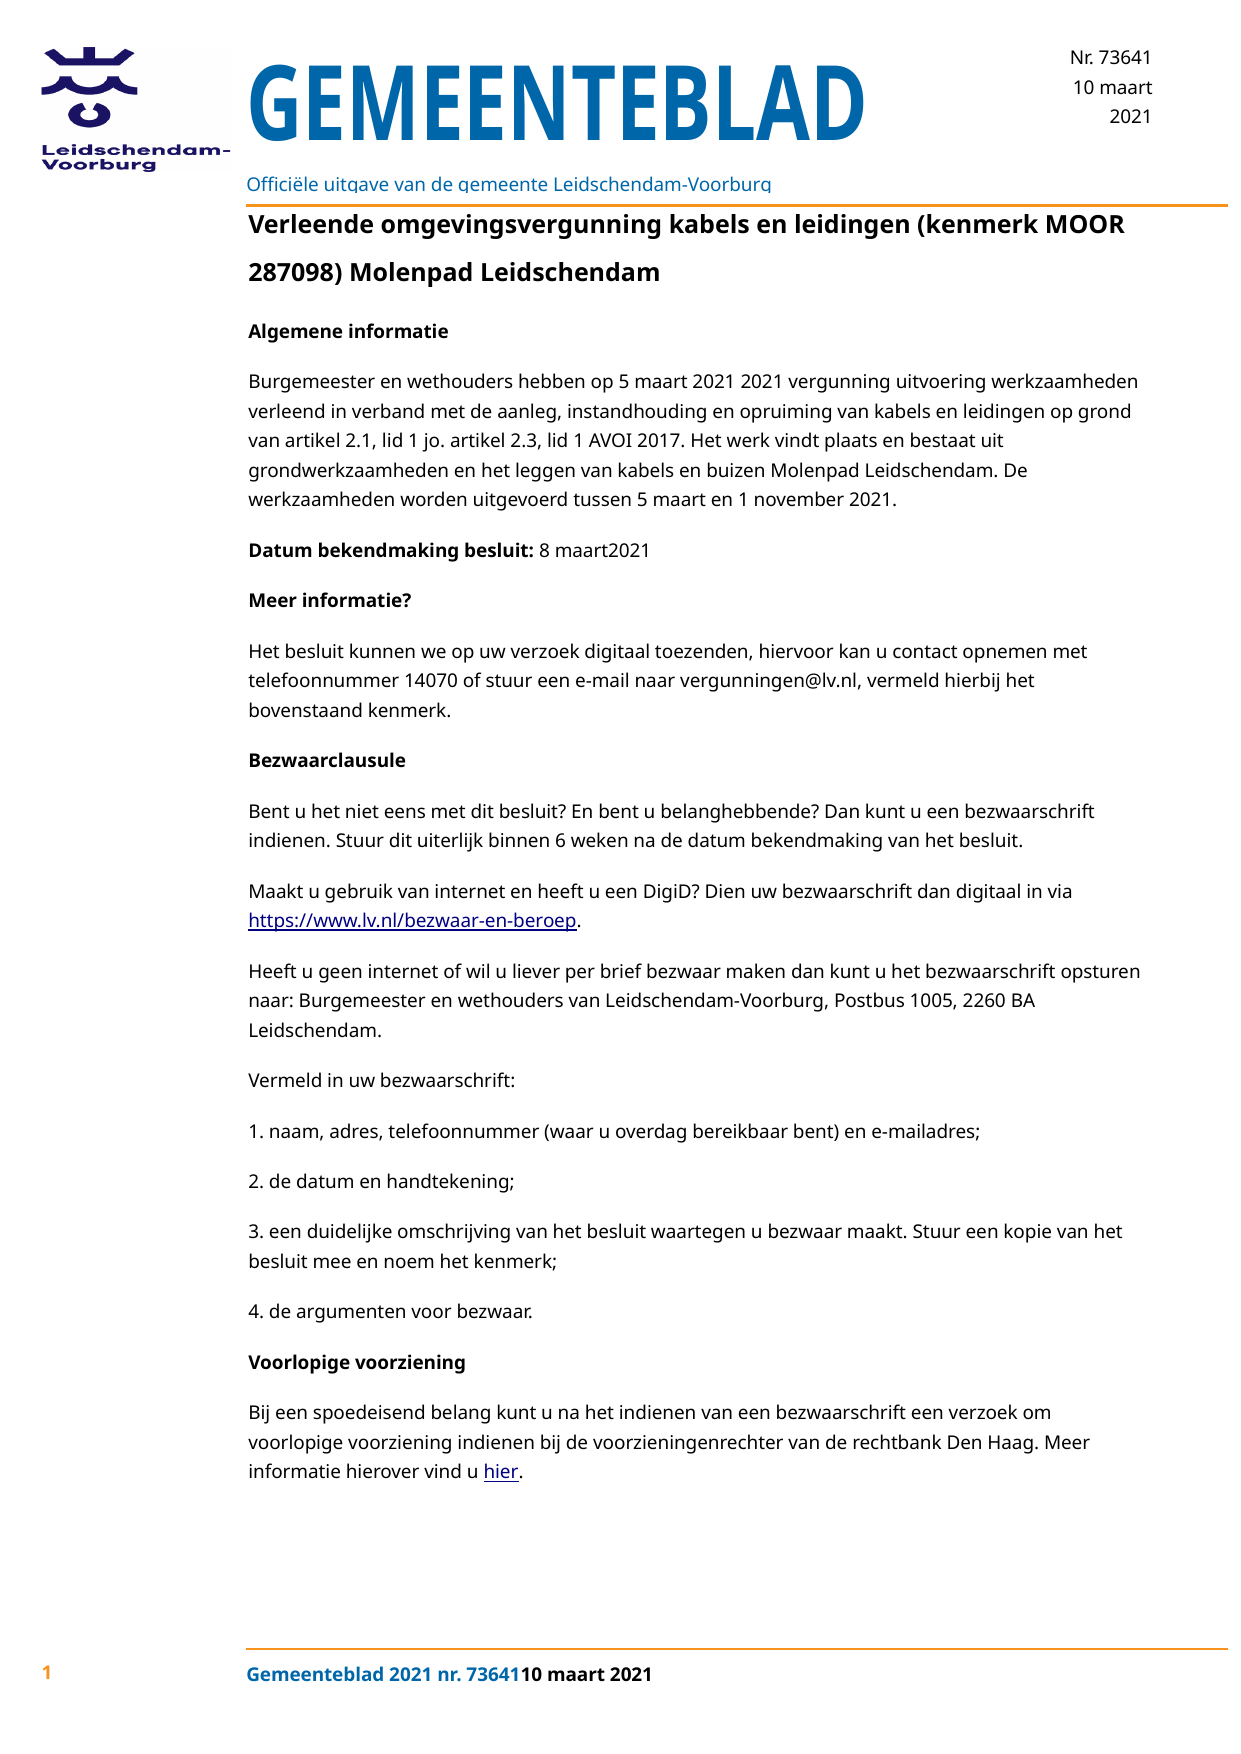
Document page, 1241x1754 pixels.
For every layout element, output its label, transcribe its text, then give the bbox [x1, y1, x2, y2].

text Bezwaarclausule [248, 747, 1152, 773]
text Bij een spoedeisend belang kunt u na het indienen van een bezwaarschrift een verzoek om voorlopige voorziening indienen bij de voorzieningenrechter van de rechtbank Den Haag. Meer informatie hierover vind u hier. [248, 1399, 1152, 1484]
text Heeft u geen internet of wil u liever per brief bezwaar maken dan kunt u het bezwaarschrift opsturen naar: Burgemeester en wethouders van Leidschendam-Voorburg, Postbus 1005, 2260 BA Leidschendam. [248, 958, 1152, 1043]
text 3. een duidelijke omschrijving van het besluit waartegen u bezwaar maakt. Stuur een kopie van het besluit mee en noem het kenmerk; [248, 1219, 1152, 1274]
text Datum bekendmaking besluit: 8 maart2021 [248, 537, 1152, 563]
text 2. de datum en handtekening; [248, 1168, 1152, 1194]
text Bent u het niet eens met dit besluit? En bent u belanghebbende? Dan kunt u een bezwaarschrift indienen. Stuur dit uiterlijk binnen 6 weken na de datum bekendmaking van het besluit. [248, 798, 1152, 853]
text Verleende omgevingsvergunning kabels en leidingen (kenmerk MOOR 287098) Molenpad Leidschendam [248, 207, 1152, 288]
text 1. naam, adres, telefoonnummer (waar u overdag bereikbaar bent) en e-mailadres; [248, 1118, 1152, 1144]
text Burgemeester en wethouders hebben op 5 maart 2021 2021 vergunning uitvoering werkzaamheden verleend in verband met de aanleg, instandhouding en opruiming van kabels en leidingen op grond van artikel 2.1, lid 1 jo. artikel 2.3, lid 1 AVOI 2017. Het werk vindt plaats en bestaat uit grondwerkzaamheden en het leggen van kabels en buizen Molenpad Leidschendam. De werkzaamheden worden uitgevoerd tussen 5 maart en 1 november 2021. [248, 368, 1152, 512]
text 4. de argumenten voor bezwaar. [248, 1299, 1152, 1324]
picture [41, 47, 231, 172]
text Maakt u gebruik van internet en heeft u een DigiD? Dien uw bezwaarschrift dan digitaal in via https://www.lv.nl/bezwaar-en-beroep. [248, 878, 1152, 933]
text Het besluit kunnen we op uw verzoek digitaal toezenden, hiervoor kan u contact opnemen met telefoonnummer 14070 of stuur een e-mail naar vergunningen@lv.nl, vermeld hierbij het bovenstaand kenmerk. [248, 638, 1152, 723]
text Meer informatie? [248, 587, 1152, 613]
text Voorlopige voorziening [248, 1349, 1152, 1375]
text Vermeld in uw bezwaarschrift: [248, 1067, 1152, 1093]
text Algemene informatie [248, 318, 1152, 344]
